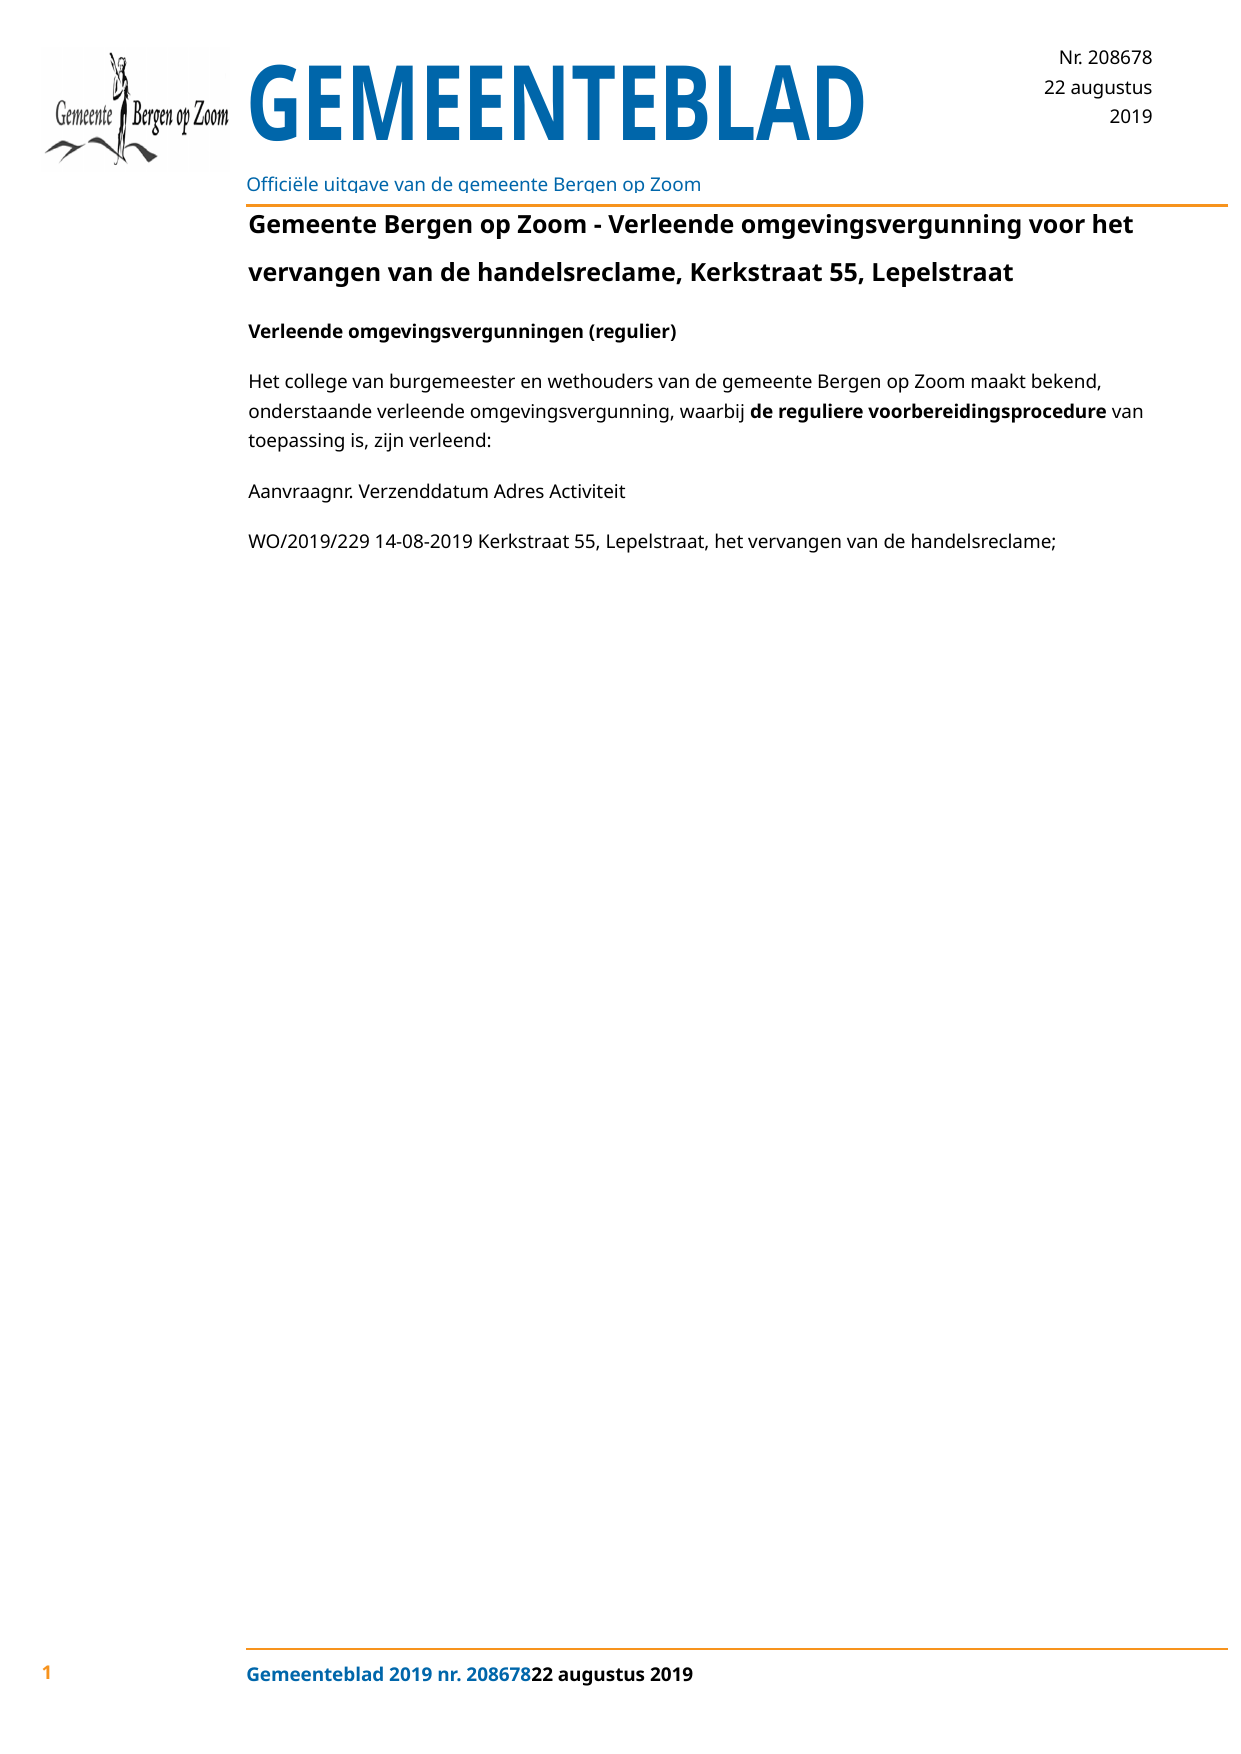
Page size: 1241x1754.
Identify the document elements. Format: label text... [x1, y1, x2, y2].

text Het college van burgemeester en wethouders van de gemeente Bergen op Zoom maakt bekend, onderstaande verleende omgevingsvergunning, waarbij de reguliere voorbereidingsprocedure van toepassing is, zijn verleend: [248, 368, 1152, 453]
text Gemeente Bergen op Zoom - Verleende omgevingsvergunning voor het vervangen van de handelsreclame, Kerkstraat 55, Lepelstraat [248, 207, 1152, 288]
text WO/2019/229 14-08-2019 Kerkstraat 55, Lepelstraat, het vervangen van de handelsreclame; [248, 528, 1152, 554]
text Verleende omgevingsvergunningen (regulier) [248, 318, 1152, 344]
picture [41, 47, 231, 172]
text Aanvraagnr. Verzenddatum Adres Activiteit [248, 478, 1152, 504]
